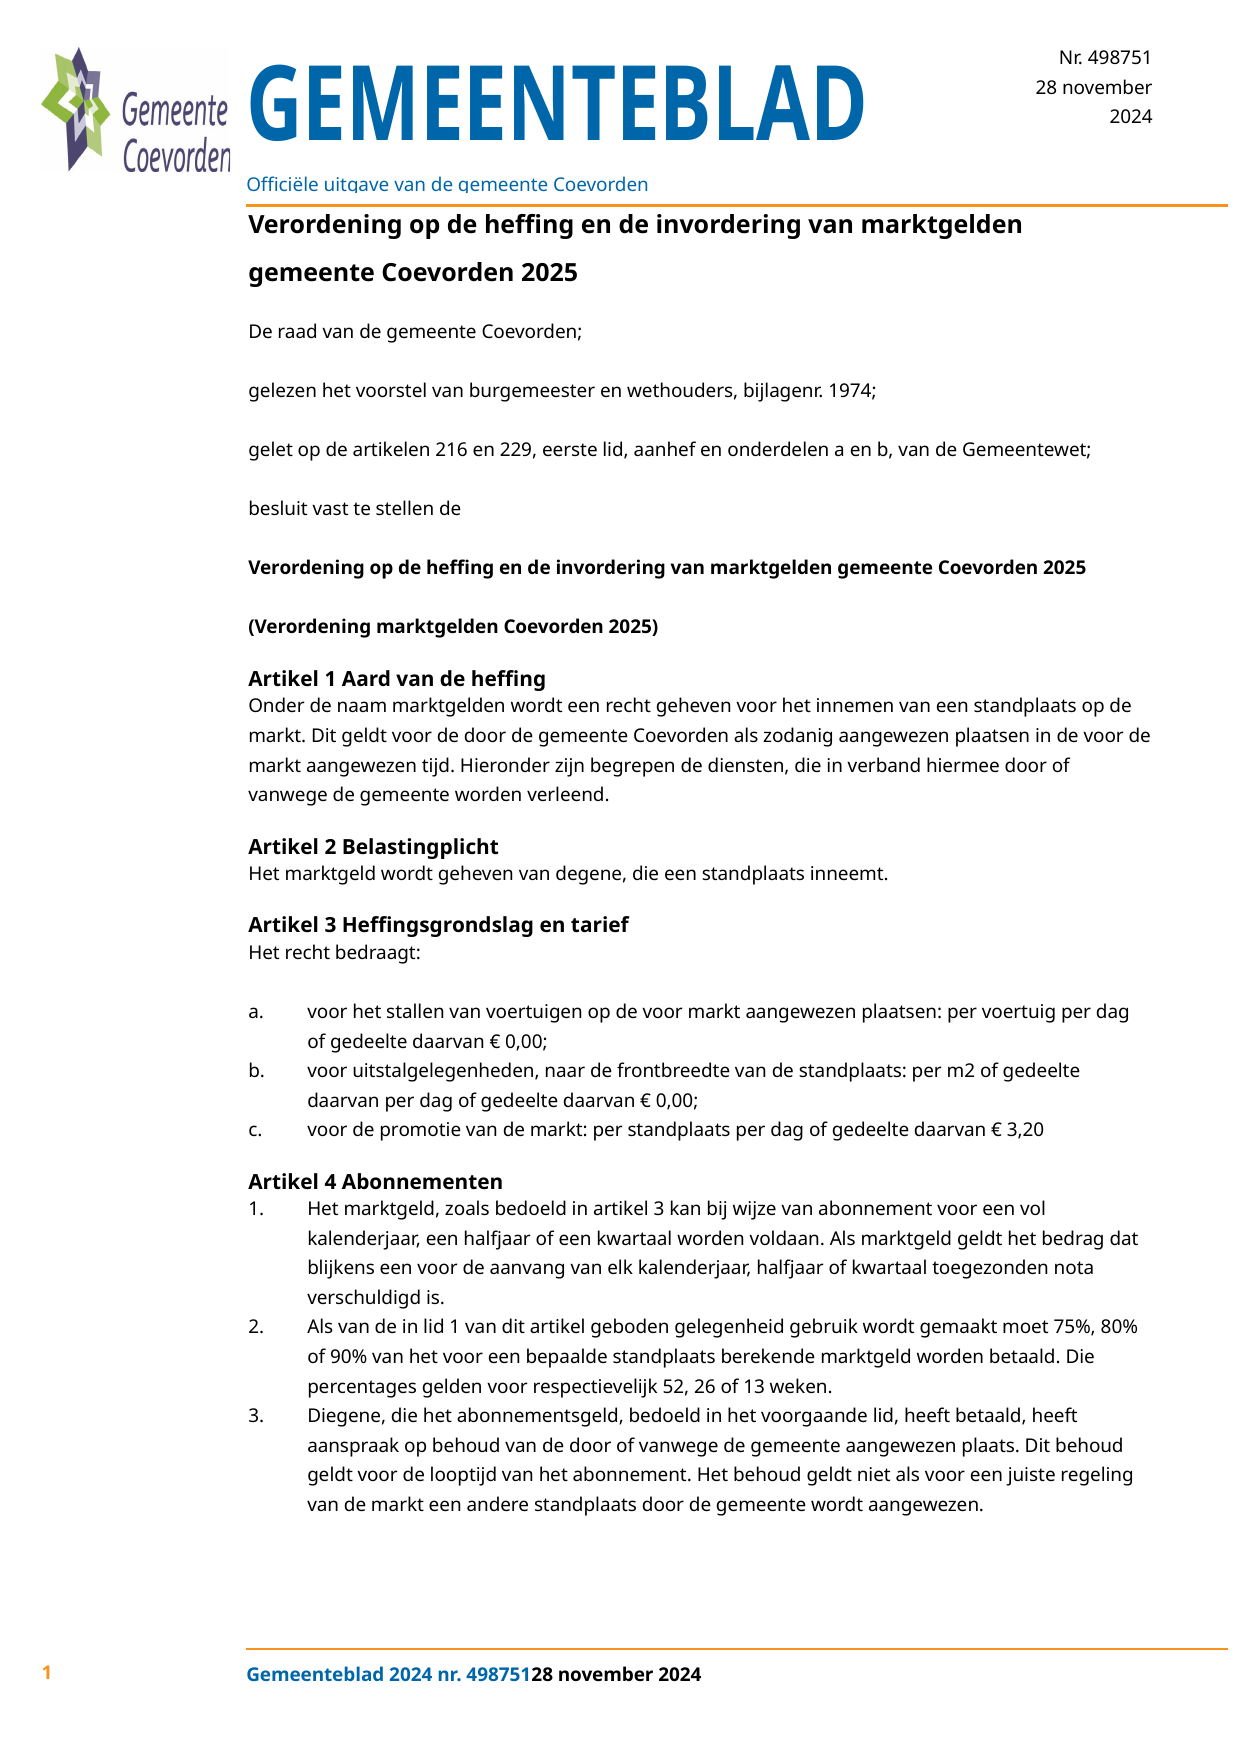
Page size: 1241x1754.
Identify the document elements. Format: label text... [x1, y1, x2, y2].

text (Verordening marktgelden Coevorden 2025) [248, 614, 1152, 639]
text gelet op de artikelen 216 en 229, eerste lid, aanhef en onderdelen a en b, van de Gemeentewet; [248, 436, 1152, 462]
list voor uitstalgelegenheden, naar de frontbreedte van de standplaats: per m2 of gedeelte daarvan per dag of gedeelte daarvan € 0,00; [248, 1057, 1152, 1113]
text Verordening op de heffing en de invordering van marktgelden gemeente Coevorden 2025 [248, 207, 1152, 288]
text Artikel 1 Aard van de heffing [248, 664, 1152, 693]
list voor het stallen van voertuigen op de voor markt aangewezen plaatsen: per voertuig per dag of gedeelte daarvan € 0,00; [248, 998, 1152, 1053]
list voor de promotie van de markt: per standplaats per dag of gedeelte daarvan € 3,20 [248, 1117, 1152, 1142]
text Het recht bedraagt: [248, 939, 1152, 965]
text gelezen het voorstel van burgemeester en wethouders, bijlagenr. 1974; [248, 377, 1152, 403]
text Het marktgeld wordt geheven van degene, die een standplaats inneemt. [248, 860, 1152, 886]
picture [41, 47, 231, 172]
list Diegene, die het abonnementsgeld, bedoeld in het voorgaande lid, heeft betaald, heeft aanspraak op behoud van de door of vanwege de gemeente aangewezen plaats. Dit behoud geldt voor de looptijd van het abonnement. Het behoud geldt niet als voor een juiste regeling van de markt een andere standplaats door de gemeente wordt aangewezen. [248, 1402, 1152, 1517]
text Artikel 4 Abonnementen [248, 1167, 1152, 1195]
text Onder de naam marktgelden wordt een recht geheven voor het innemen van een standplaats op de markt. Dit geldt voor de door de gemeente Coevorden als zodanig aangewezen plaatsen in de voor de markt aangewezen tijd. Hieronder zijn begrepen de diensten, die in verband hiermee door of vanwege de gemeente worden verleend. [248, 693, 1152, 807]
text Artikel 2 Belastingplicht [248, 832, 1152, 860]
text De raad van de gemeente Coevorden; [248, 318, 1152, 344]
list Als van de in lid 1 van dit artikel geboden gelegenheid gebruik wordt gemaakt moet 75%, 80% of 90% van het voor een bepaalde standplaats berekende marktgeld worden betaald. Die percentages gelden voor respectievelijk 52, 26 of 13 weken. [248, 1314, 1152, 1399]
text besluit vast te stellen de [248, 495, 1152, 521]
text Verordening op de heffing en de invordering van marktgelden gemeente Coevorden 2025 [248, 554, 1152, 580]
text Artikel 3 Heffingsgrondslag en tarief [248, 911, 1152, 939]
list Het marktgeld, zoals bedoeld in artikel 3 kan bij wijze van abonnement voor een vol kalenderjaar, een halfjaar of een kwartaal worden voldaan. Als marktgeld geldt het bedrag dat blijkens een voor de aanvang van elk kalenderjaar, halfjaar of kwartaal toegezonden nota verschuldigd is. [248, 1195, 1152, 1310]
